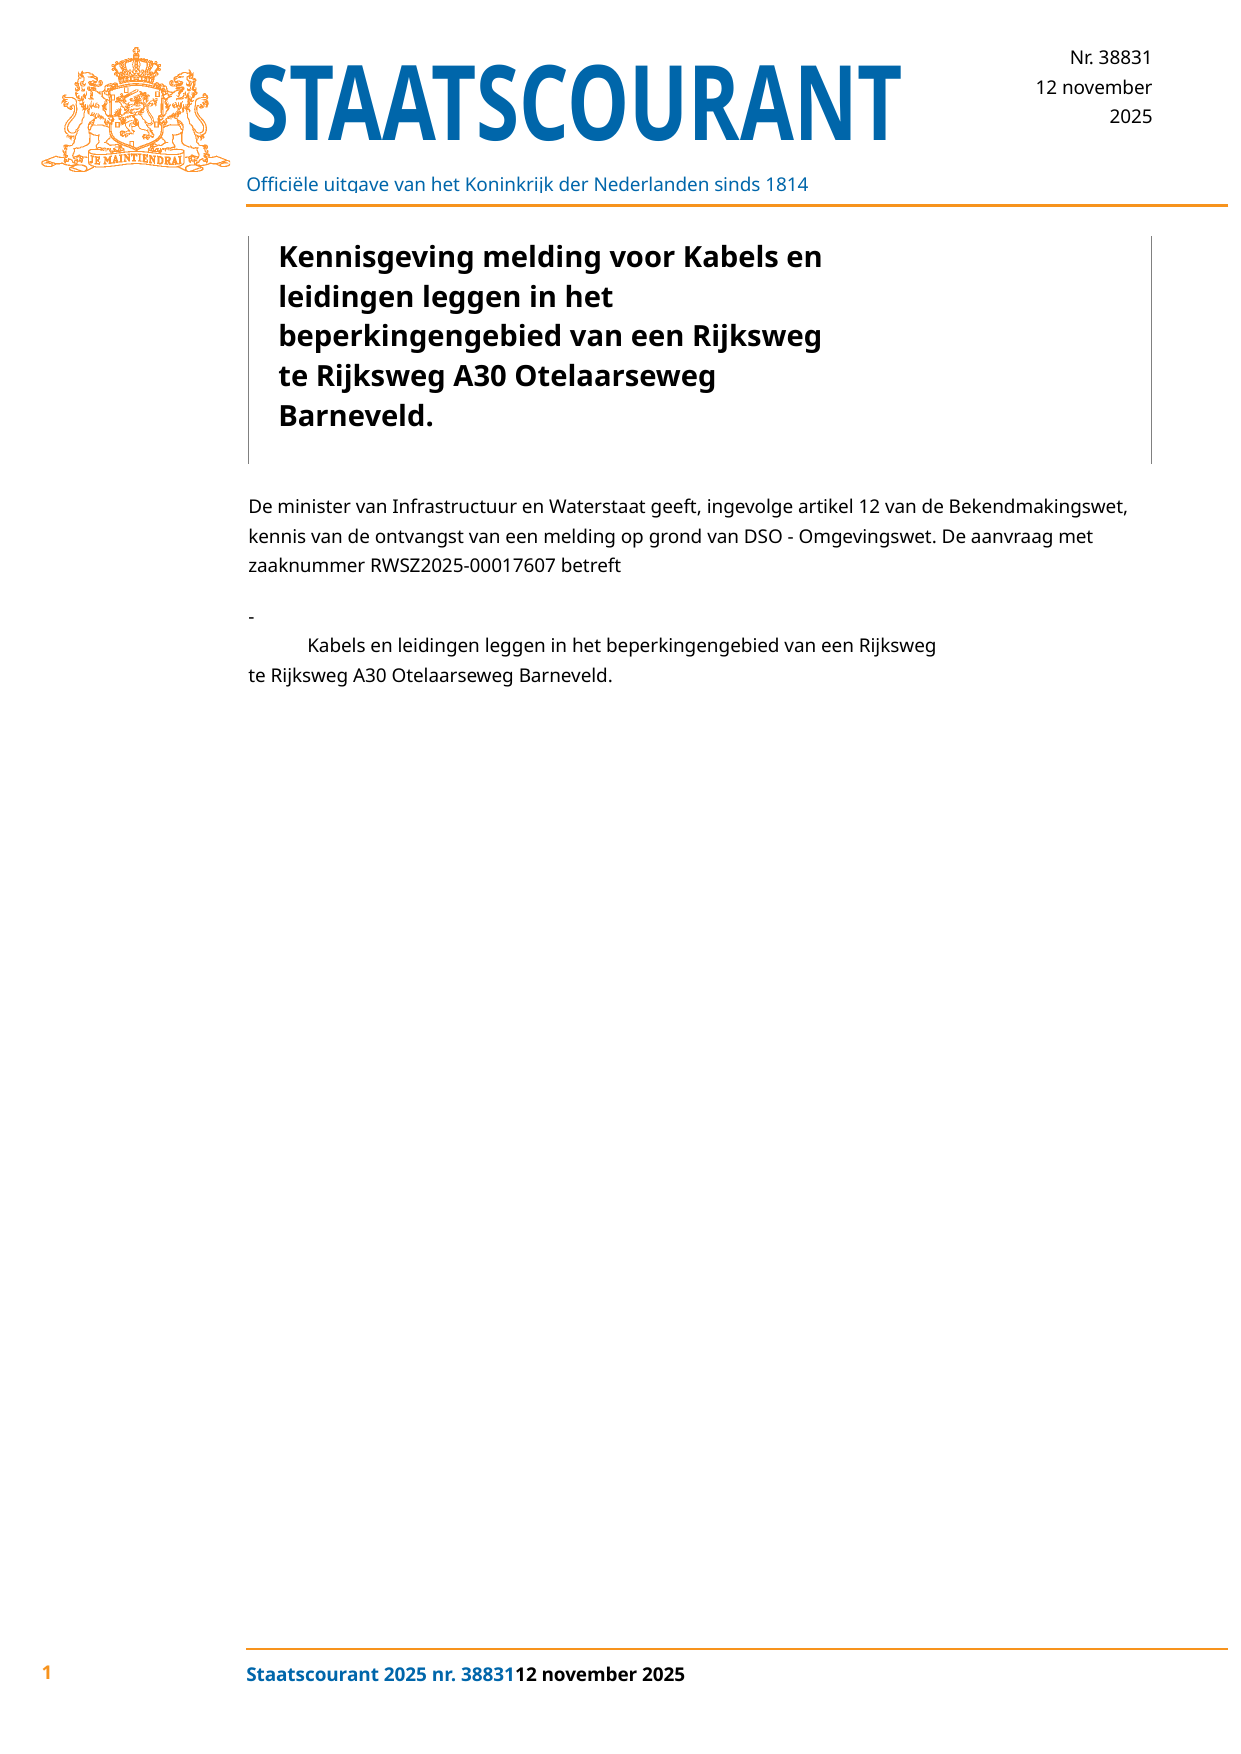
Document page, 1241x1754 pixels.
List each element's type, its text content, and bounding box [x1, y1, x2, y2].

table_header [850, 414, 1151, 464]
table_header [1090, 236, 1151, 413]
picture [41, 47, 231, 172]
text te Rijksweg A30 Otelaarseweg Barneveld. [248, 662, 1152, 688]
picture [912, 236, 1090, 414]
table_header Kennisgeving melding voor Kabels en leidingen leggen in het beperkingengebied van een Rijksweg te Rijksweg A30 Otelaarseweg Barneveld. [249, 236, 850, 464]
list Kabels en leidingen leggen in het beperkingengebied van een Rijksweg [248, 632, 1152, 658]
text De minister van Infrastructuur en Waterstaat geeft, ingevolge artikel 12 van de Bekendmakingswet, kennis van de ontvangst van een melding op grond van DSO - Omgevingswet. De aanvraag met zaaknummer RWSZ2025-00017607 betreft [248, 493, 1152, 578]
table_header [850, 236, 912, 413]
